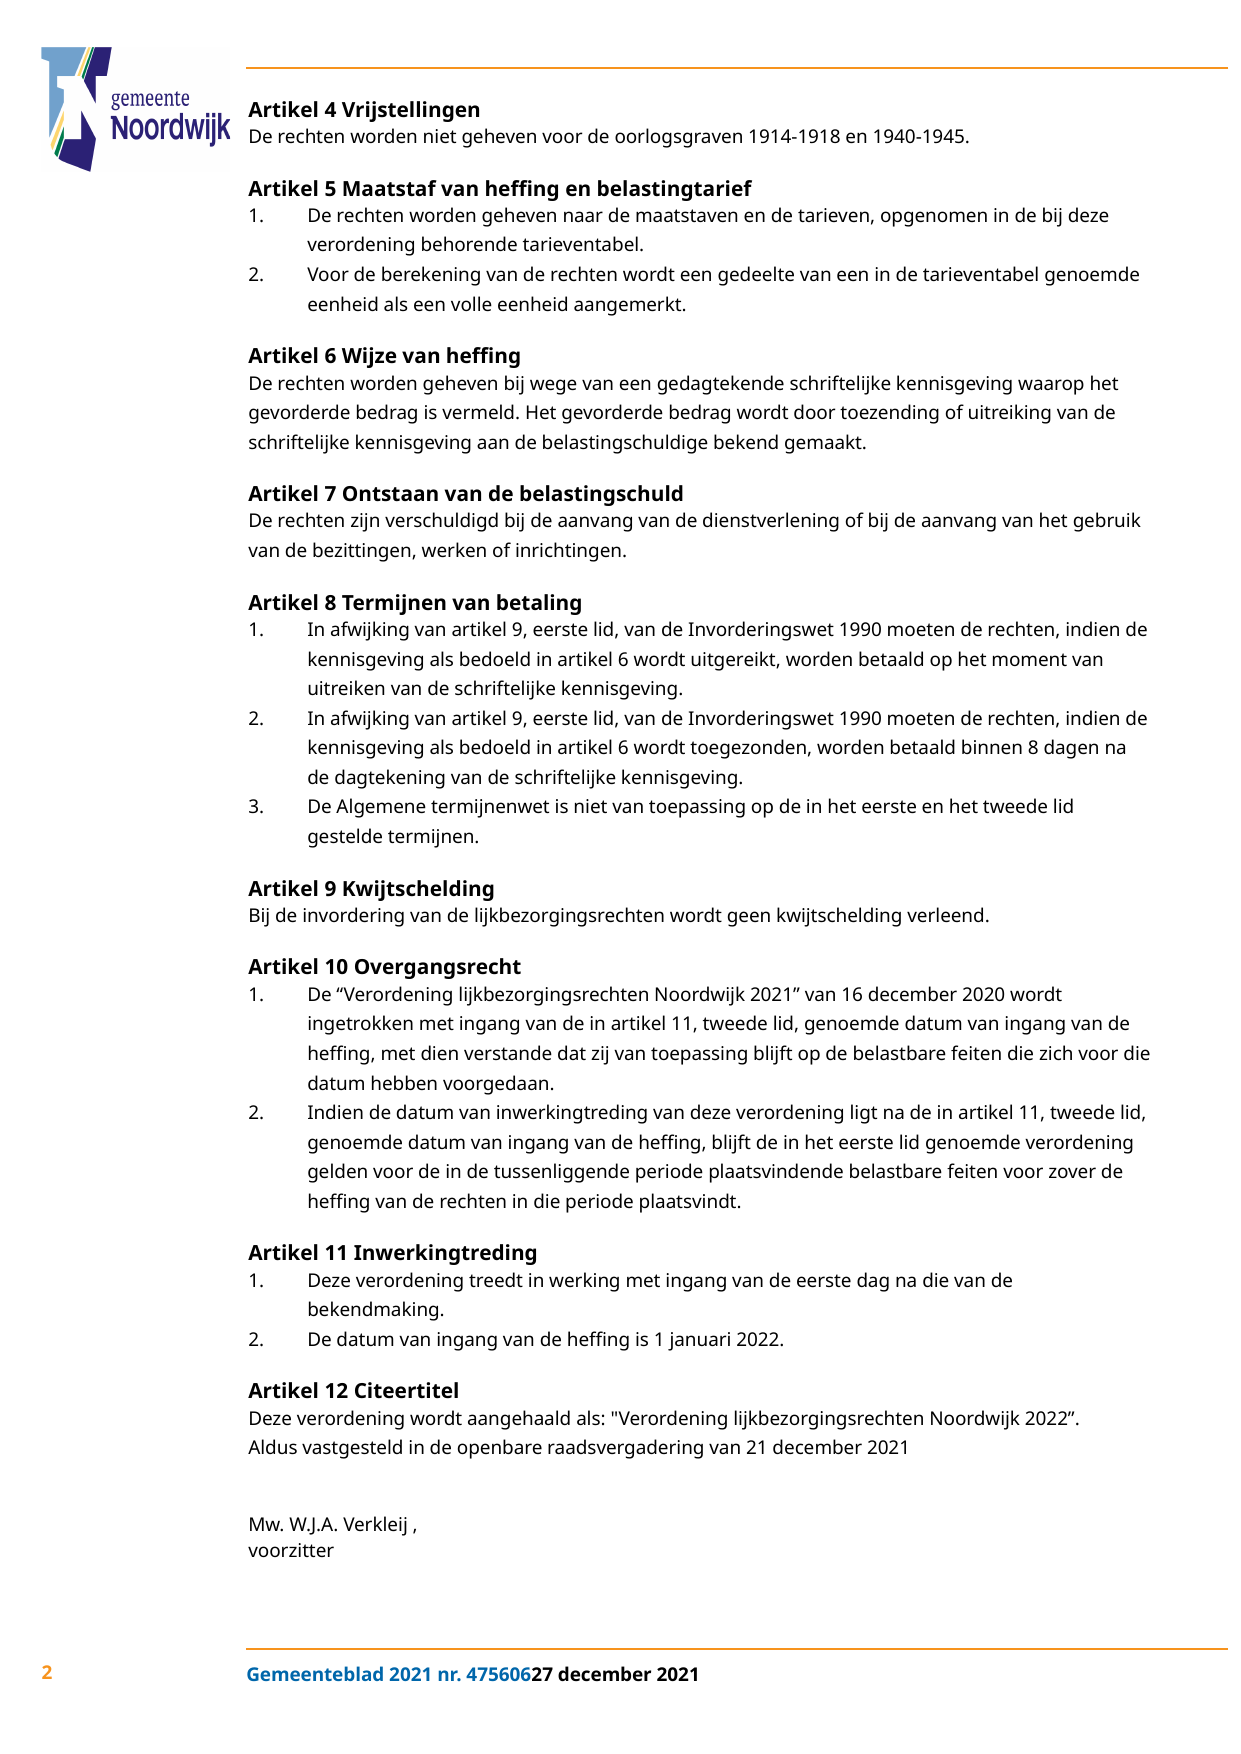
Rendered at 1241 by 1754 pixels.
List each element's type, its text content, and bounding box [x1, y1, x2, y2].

text De rechten worden geheven bij wege van een gedagtekende schriftelijke kennisgeving waarop het gevorderde bedrag is vermeld. Het gevorderde bedrag wordt door toezending of uitreiking van de schriftelijke kennisgeving aan de belastingschuldige bekend gemaakt. [248, 370, 1152, 454]
list Deze verordening treedt in werking met ingang van de eerste dag na die van de bekendmaking. [248, 1267, 1152, 1322]
list Indien de datum van inwerkingtreding van deze verordening ligt na de in artikel 11, tweede lid, genoemde datum van ingang van de heffing, blijft de in het eerste lid genoemde verordening gelden voor de in de tussenliggende periode plaatsvindende belastbare feiten voor zover de heffing van de rechten in die periode plaatsvindt. [248, 1099, 1152, 1214]
text Artikel 9 Kwijtschelding [248, 874, 1152, 902]
text Aldus vastgesteld in de openbare raadsvergadering van 21 december 2021 [248, 1434, 1152, 1460]
text De rechten worden niet geheven voor de oorlogsgraven 1914-1918 en 1940-1945. [248, 123, 1152, 149]
list De rechten worden geheven naar de maatstaven en de tarieven, opgenomen in de bij deze verordening behorende tarieventabel. [248, 202, 1152, 257]
text Mw. W.J.A. Verkleij , [248, 1512, 1152, 1537]
text Deze verordening wordt aangehaald als: "Verordening lijkbezorgingsrechten Noordwijk 2022”. [248, 1405, 1152, 1431]
text Artikel 11 Inwerkingtreding [248, 1238, 1152, 1267]
text Artikel 4 Vrijstellingen [248, 95, 1152, 123]
text Artikel 7 Ontstaan van de belastingschuld [248, 479, 1152, 508]
text Artikel 6 Wijze van heffing [248, 341, 1152, 370]
text Artikel 5 Maatstaf van heffing en belastingtarief [248, 174, 1152, 202]
text Artikel 10 Overgangsrecht [248, 952, 1152, 981]
list De datum van ingang van de heffing is 1 januari 2022. [248, 1326, 1152, 1352]
list De “Verordening lijkbezorgingsrechten Noordwijk 2021” van 16 december 2020 wordt ingetrokken met ingang van de in artikel 11, tweede lid, genoemde datum van ingang van de heffing, met dien verstande dat zij van toepassing blijft op de belastbare feiten die zich voor die datum hebben voorgedaan. [248, 981, 1152, 1095]
text Bij de invordering van de lijkbezorgingsrechten wordt geen kwijtschelding verleend. [248, 902, 1152, 928]
text De rechten zijn verschuldigd bij de aanvang van de dienstverlening of bij de aanvang van het gebruik van de bezittingen, werken of inrichtingen. [248, 508, 1152, 563]
text voorzitter [248, 1537, 1152, 1563]
list In afwijking van artikel 9, eerste lid, van de Invorderingswet 1990 moeten de rechten, indien de kennisgeving als bedoeld in artikel 6 wordt uitgereikt, worden betaald op het moment van uitreiken van de schriftelijke kennisgeving. [248, 616, 1152, 701]
list Voor de berekening van de rechten wordt een gedeelte van een in de tarieventabel genoemde eenheid als een volle eenheid aangemerkt. [248, 261, 1152, 317]
list In afwijking van artikel 9, eerste lid, van de Invorderingswet 1990 moeten de rechten, indien de kennisgeving als bedoeld in artikel 6 wordt toegezonden, worden betaald binnen 8 dagen na de dagtekening van de schriftelijke kennisgeving. [248, 705, 1152, 790]
picture [41, 47, 231, 172]
text Artikel 8 Termijnen van betaling [248, 588, 1152, 616]
text Artikel 12 Citeertitel [248, 1376, 1152, 1405]
list De Algemene termijnenwet is niet van toepassing op de in het eerste en het tweede lid gestelde termijnen. [248, 794, 1152, 849]
